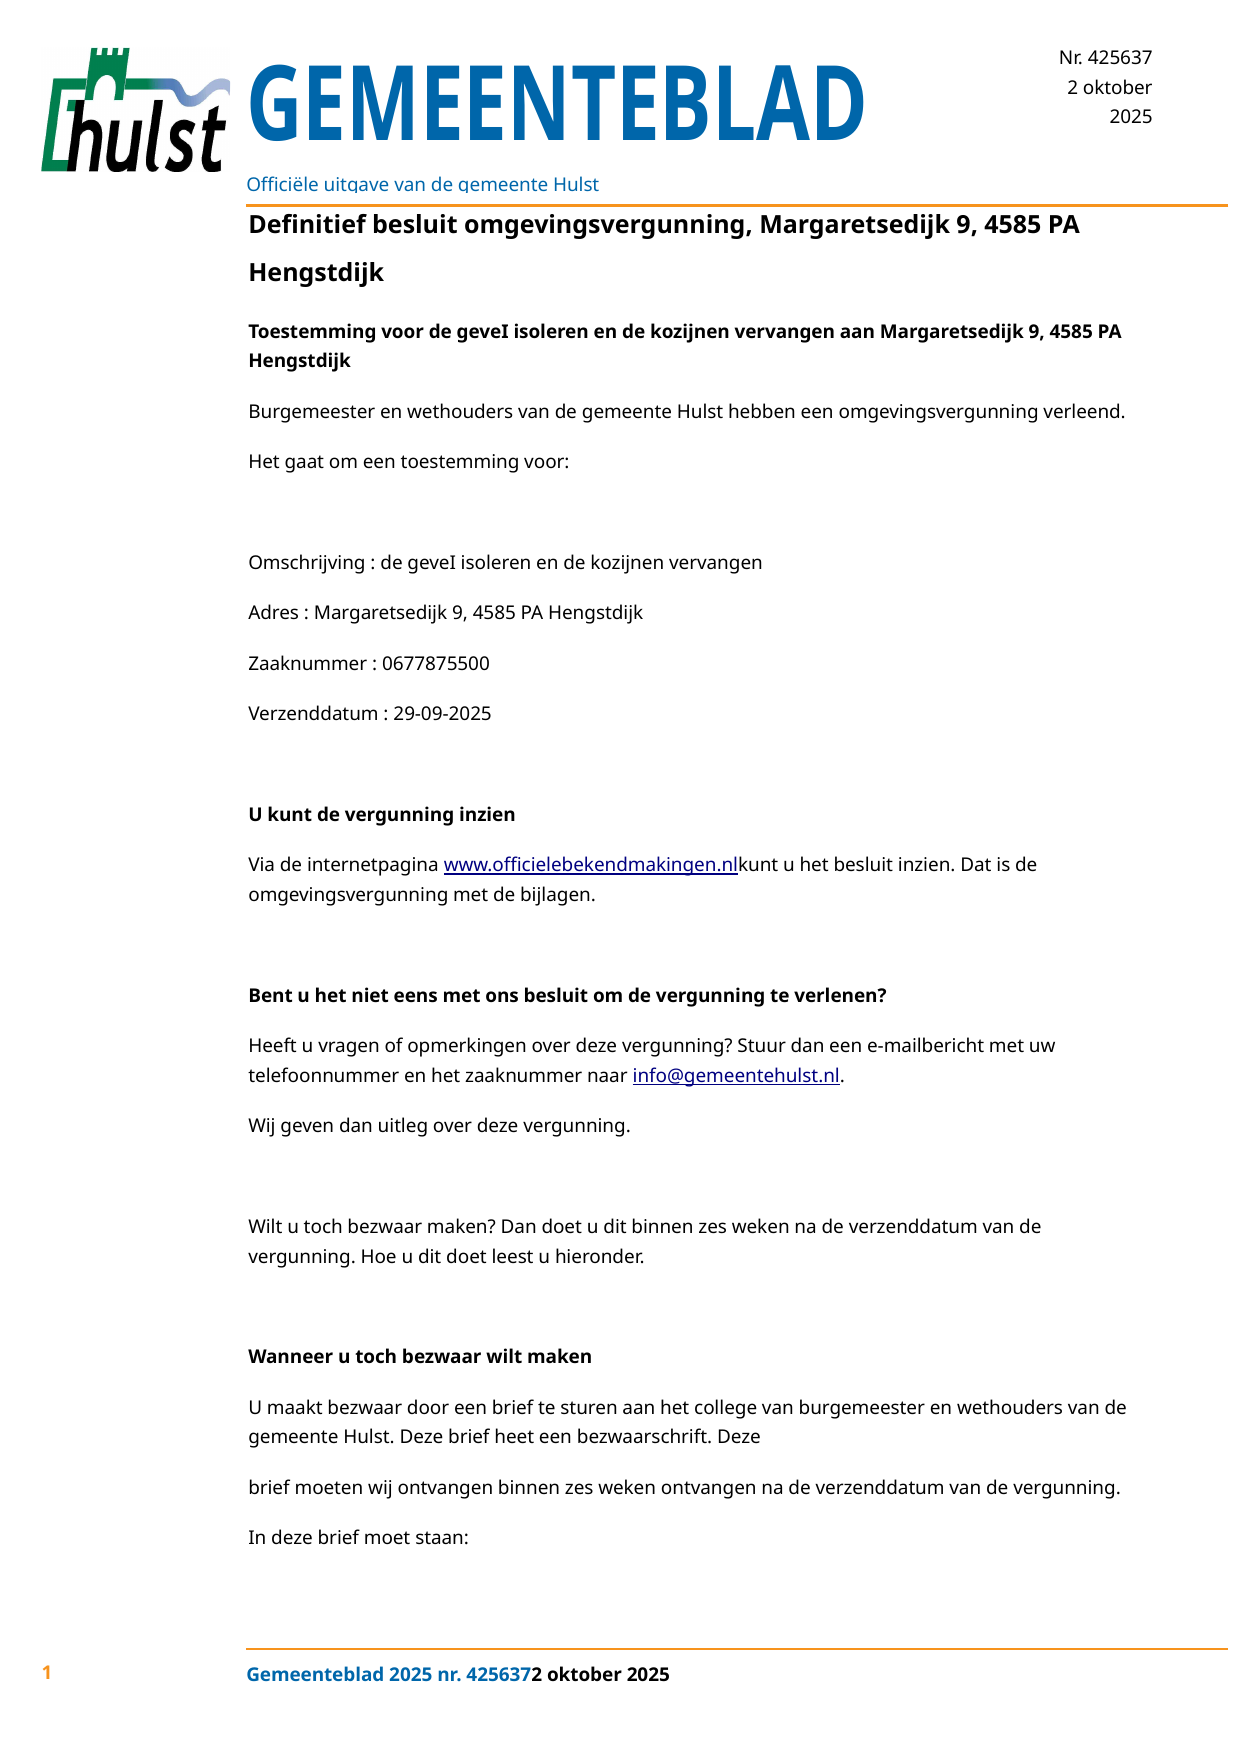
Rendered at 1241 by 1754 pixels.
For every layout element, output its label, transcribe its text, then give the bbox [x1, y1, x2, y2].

text Verzenddatum : 29-09-2025 [248, 700, 1152, 726]
text In deze brief moet staan: [248, 1524, 1152, 1550]
text Burgemeester en wethouders van de gemeente Hulst hebben een omgevingsvergunning verleend. [248, 398, 1152, 424]
text Het gaat om een toestemming voor: [248, 448, 1152, 474]
text Adres : Margaretsedijk 9, 4585 PA Hengstdijk [248, 599, 1152, 625]
text brief moeten wij ontvangen binnen zes weken ontvangen na de verzenddatum van de vergunning. [248, 1474, 1152, 1500]
text Wanneer u toch bezwaar wilt maken [248, 1344, 1152, 1369]
text Zaaknummer : 0677875500 [248, 650, 1152, 676]
text Heeft u vragen of opmerkingen over deze vergunning? Stuur dan een e-mailbericht met uw telefoonnummer en het zaaknummer naar info@gemeentehulst.nl. [248, 1032, 1152, 1088]
text Via de internetpagina www.officielebekendmakingen.nlkunt u het besluit inzien. Dat is de omgevingsvergunning met de bijlagen. [248, 852, 1152, 907]
picture [41, 47, 231, 172]
text Bent u het niet eens met ons besluit om de vergunning te verlenen? [248, 982, 1152, 1008]
text Definitief besluit omgevingsvergunning, Margaretsedijk 9, 4585 PA Hengstdijk [248, 207, 1152, 288]
text U maakt bezwaar door een brief te sturen aan het college van burgemeester en wethouders van de gemeente Hulst. Deze brief heet een bezwaarschrift. Deze [248, 1394, 1152, 1449]
text U kunt de vergunning inzien [248, 801, 1152, 827]
text Wilt u toch bezwaar maken? Dan doet u dit binnen zes weken na de verzenddatum van de vergunning. Hoe u dit doet leest u hieronder. [248, 1213, 1152, 1269]
text Wij geven dan uitleg over deze vergunning. [248, 1112, 1152, 1138]
text Omschrijving : de geveI isoleren en de kozijnen vervangen [248, 549, 1152, 575]
text Toestemming voor de geveI isoleren en de kozijnen vervangen aan Margaretsedijk 9, 4585 PA Hengstdijk [248, 318, 1152, 373]
